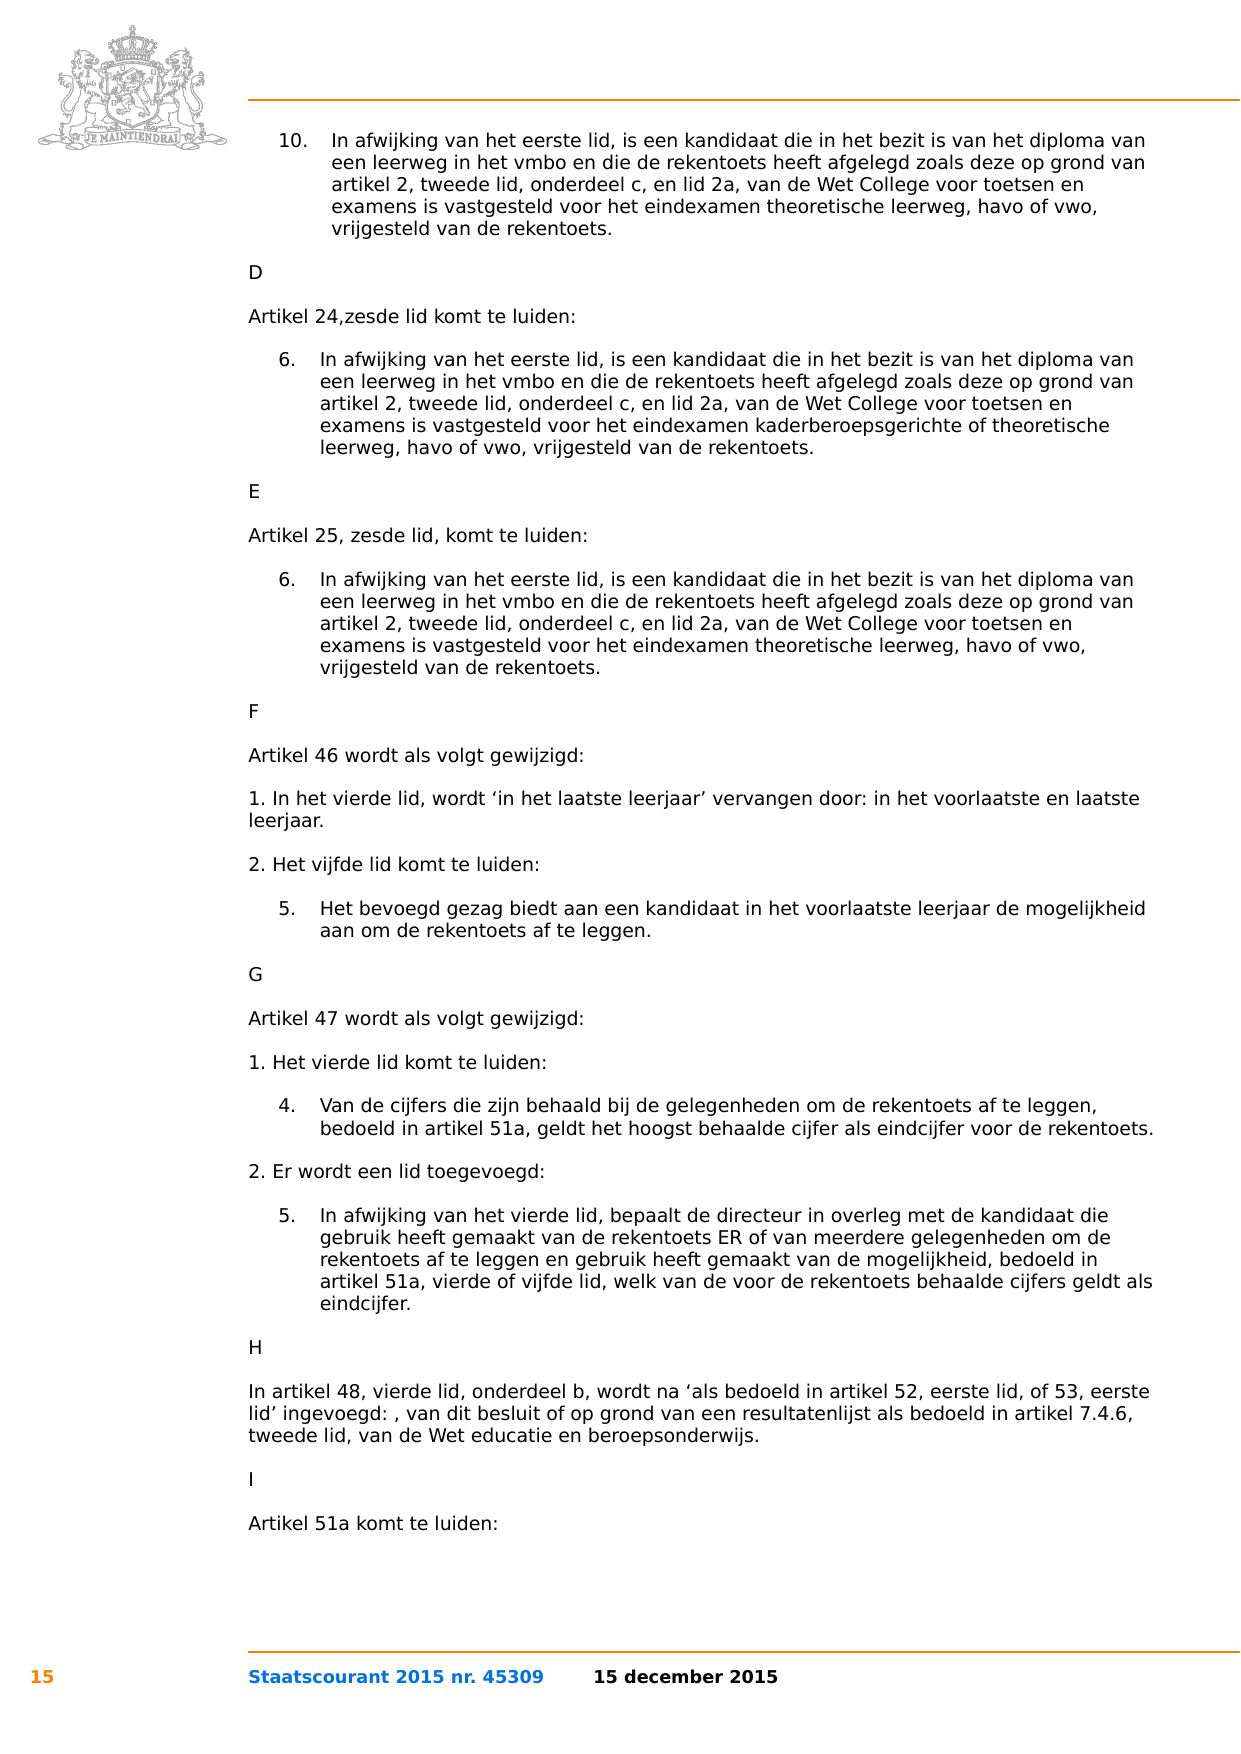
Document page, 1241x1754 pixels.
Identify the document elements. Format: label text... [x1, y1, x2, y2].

text E [248, 481, 1163, 503]
text G [248, 964, 1163, 986]
text F [248, 701, 1163, 723]
picture [38, 25, 227, 150]
text Artikel 47 wordt als volgt gewijzigd: [248, 1008, 1163, 1030]
text 1. Het vierde lid komt te luiden: [248, 1052, 1163, 1073]
text 5. Het bevoegd gezag biedt aan een kandidaat in het voorlaatste leerjaar de mogelijkheid aan om de rekentoets af te leggen. [278, 898, 1163, 942]
text D [248, 262, 1163, 284]
text 6. In afwijking van het eerste lid, is een kandidaat die in het bezit is van het diploma van een leerweg in het vmbo en die de rekentoets heeft afgelegd zoals deze op grond van artikel 2, tweede lid, onderdeel c, en lid 2a, van de Wet College voor toetsen en examens is vastgesteld voor het eindexamen theoretische leerweg, havo of vwo, vrijgesteld van de rekentoets. [278, 569, 1163, 679]
text 5. In afwijking van het vierde lid, bepaalt de directeur in overleg met de kandidaat die gebruik heeft gemaakt van de rekentoets ER of van meerdere gelegenheden om de rekentoets af te leggen en gebruik heeft gemaakt van de mogelijkheid, bedoeld in artikel 51a, vierde of vijfde lid, welk van de voor de rekentoets behaalde cijfers geldt als eindcijfer. [278, 1205, 1163, 1315]
text H [248, 1337, 1163, 1359]
text 1. In het vierde lid, wordt ‘in het laatste leerjaar’ vervangen door: in het voorlaatste en laatste leerjaar. [248, 788, 1163, 832]
text 4. Van de cijfers die zijn behaald bij de gelegenheden om de rekentoets af te leggen, bedoeld in artikel 51a, geldt het hoogst behaalde cijfer als eindcijfer voor de rekentoets. [278, 1095, 1163, 1139]
text 6. In afwijking van het eerste lid, is een kandidaat die in het bezit is van het diploma van een leerweg in het vmbo en die de rekentoets heeft afgelegd zoals deze op grond van artikel 2, tweede lid, onderdeel c, en lid 2a, van de Wet College voor toetsen en examens is vastgesteld voor het eindexamen kaderberoepsgerichte of theoretische leerweg, havo of vwo, vrijgesteld van de rekentoets. [278, 349, 1163, 459]
text Artikel 25, zesde lid, komt te luiden: [248, 525, 1163, 547]
text Artikel 51a komt te luiden: [248, 1512, 1163, 1534]
text 10. In afwijking van het eerste lid, is een kandidaat die in het bezit is van het diploma van een leerweg in het vmbo en die de rekentoets heeft afgelegd zoals deze op grond van artikel 2, tweede lid, onderdeel c, en lid 2a, van de Wet College voor toetsen en examens is vastgesteld voor het eindexamen theoretische leerweg, havo of vwo, vrijgesteld van de rekentoets. [278, 130, 1163, 240]
text 2. Het vijfde lid komt te luiden: [248, 854, 1163, 876]
text 2. Er wordt een lid toegevoegd: [248, 1161, 1163, 1183]
text Artikel 46 wordt als volgt gewijzigd: [248, 744, 1163, 766]
text I [248, 1468, 1163, 1491]
text In artikel 48, vierde lid, onderdeel b, wordt na ‘als bedoeld in artikel 52, eerste lid, of 53, eerste lid’ ingevoegd: , van dit besluit of op grond van een resultatenlijst als bedoeld in artikel 7.4.6, tweede lid, van de Wet educatie en beroepsonderwijs. [248, 1381, 1163, 1447]
text Artikel 24,zesde lid komt te luiden: [248, 306, 1163, 327]
